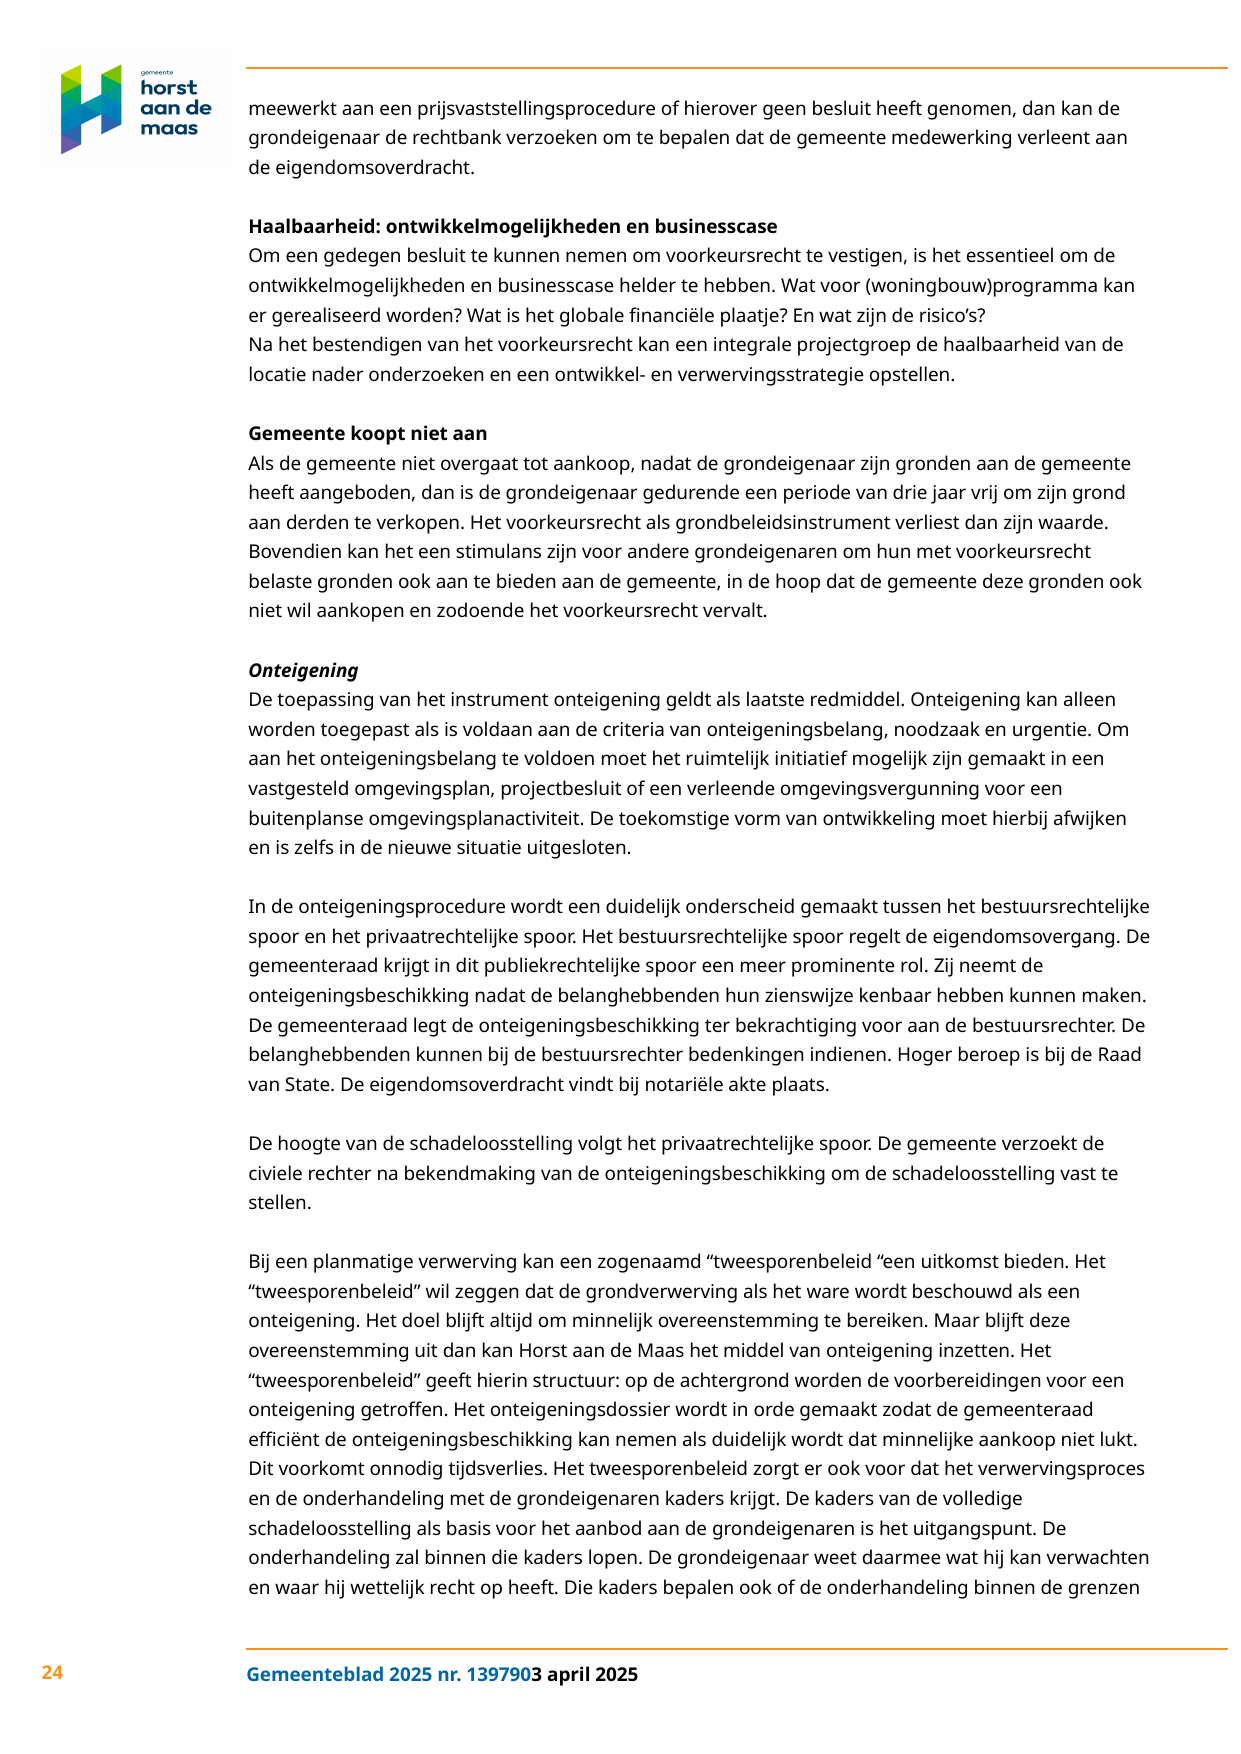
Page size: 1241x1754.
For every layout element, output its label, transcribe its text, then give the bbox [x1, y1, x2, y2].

text De toepassing van het instrument onteigening geldt als laatste redmiddel. Onteigening kan alleen worden toegepast als is voldaan aan de criteria van onteigeningsbelang, noodzaak en urgentie. Om aan het onteigeningsbelang te voldoen moet het ruimtelijk initiatief mogelijk zijn gemaakt in een vastgesteld omgevingsplan, projectbesluit of een verleende omgevingsvergunning voor een buitenplanse omgevingsplanactiviteit. De toekomstige vorm van ontwikkeling moet hierbij afwijken en is zelfs in de nieuwe situatie uitgesloten. [248, 686, 1152, 860]
text Om een gedegen besluit te kunnen nemen om voorkeursrecht te vestigen, is het essentieel om de ontwikkelmogelijkheden en businesscase helder te hebben. Wat voor (woningbouw)programma kan er gerealiseerd worden? Wat is het globale financiële plaatje? En wat zijn de risico’s? [248, 243, 1152, 328]
text Onteigening [248, 657, 1152, 683]
text Na het bestendigen van het voorkeursrecht kan een integrale projectgroep de haalbaarheid van de locatie nader onderzoeken en een ontwikkel- en verwervingsstrategie opstellen. [248, 331, 1152, 387]
text Haalbaarheid: ontwikkelmogelijkheden en businesscase [248, 213, 1152, 239]
text De hoogte van de schadeloosstelling volgt het privaatrechtelijke spoor. De gemeente verzoekt de civiele rechter na bekendmaking van de onteigeningsbeschikking om de schadeloosstelling vast te stellen. [248, 1130, 1152, 1215]
picture [41, 47, 231, 172]
text In de onteigeningsprocedure wordt een duidelijk onderscheid gemaakt tussen het bestuursrechtelijke spoor en het privaatrechtelijke spoor. Het bestuursrechtelijke spoor regelt de eigendomsovergang. De gemeenteraad krijgt in dit publiekrechtelijke spoor een meer prominente rol. Zij neemt de onteigeningsbeschikking nadat de belanghebbenden hun zienswijze kenbaar hebben kunnen maken. De gemeenteraad legt de onteigeningsbeschikking ter bekrachtiging voor aan de bestuursrechter. De belanghebbenden kunnen bij de bestuursrechter bedenkingen indienen. Hoger beroep is bij de Raad van State. De eigendomsoverdracht vindt bij notariële akte plaats. [248, 893, 1152, 1097]
text Bij een planmatige verwerving kan een zogenaamd “tweesporenbeleid “een uitkomst bieden. Het “tweesporenbeleid” wil zeggen dat de grondverwerving als het ware wordt beschouwd als een onteigening. Het doel blijft altijd om minnelijk overeenstemming te bereiken. Maar blijft deze overeenstemming uit dan kan Horst aan de Maas het middel van onteigening inzetten. Het “tweesporenbeleid” geeft hierin structuur: op de achtergrond worden de voorbereidingen voor een onteigening getroffen. Het onteigeningsdossier wordt in orde gemaakt zodat de gemeenteraad efficiënt de onteigeningsbeschikking kan nemen als duidelijk wordt dat minnelijke aankoop niet lukt. Dit voorkomt onnodig tijdsverlies. Het tweesporenbeleid zorgt er ook voor dat het verwervingsproces en de onderhandeling met de grondeigenaren kaders krijgt. De kaders van de volledige schadeloosstelling als basis voor het aanbod aan de grondeigenaren is het uitgangspunt. De onderhandeling zal binnen die kaders lopen. De grondeigenaar weet daarmee wat hij kan verwachten en waar hij wettelijk recht op heeft. Die kaders bepalen ook of de onderhandeling binnen de grenzen [248, 1248, 1152, 1600]
text Als de gemeente niet overgaat tot aankoop, nadat de grondeigenaar zijn gronden aan de gemeente heeft aangeboden, dan is de grondeigenaar gedurende een periode van drie jaar vrij om zijn grond aan derden te verkopen. Het voorkeursrecht als grondbeleidsinstrument verliest dan zijn waarde. Bovendien kan het een stimulans zijn voor andere grondeigenaren om hun met voorkeursrecht belaste gronden ook aan te bieden aan de gemeente, in de hoop dat de gemeente deze gronden ook niet wil aankopen en zodoende het voorkeursrecht vervalt. [248, 450, 1152, 623]
text meewerkt aan een prijsvaststellingsprocedure of hierover geen besluit heeft genomen, dan kan de grondeigenaar de rechtbank verzoeken om te bepalen dat de gemeente medewerking verleent aan de eigendomsoverdracht. [248, 95, 1152, 180]
text Gemeente koopt niet aan [248, 420, 1152, 446]
